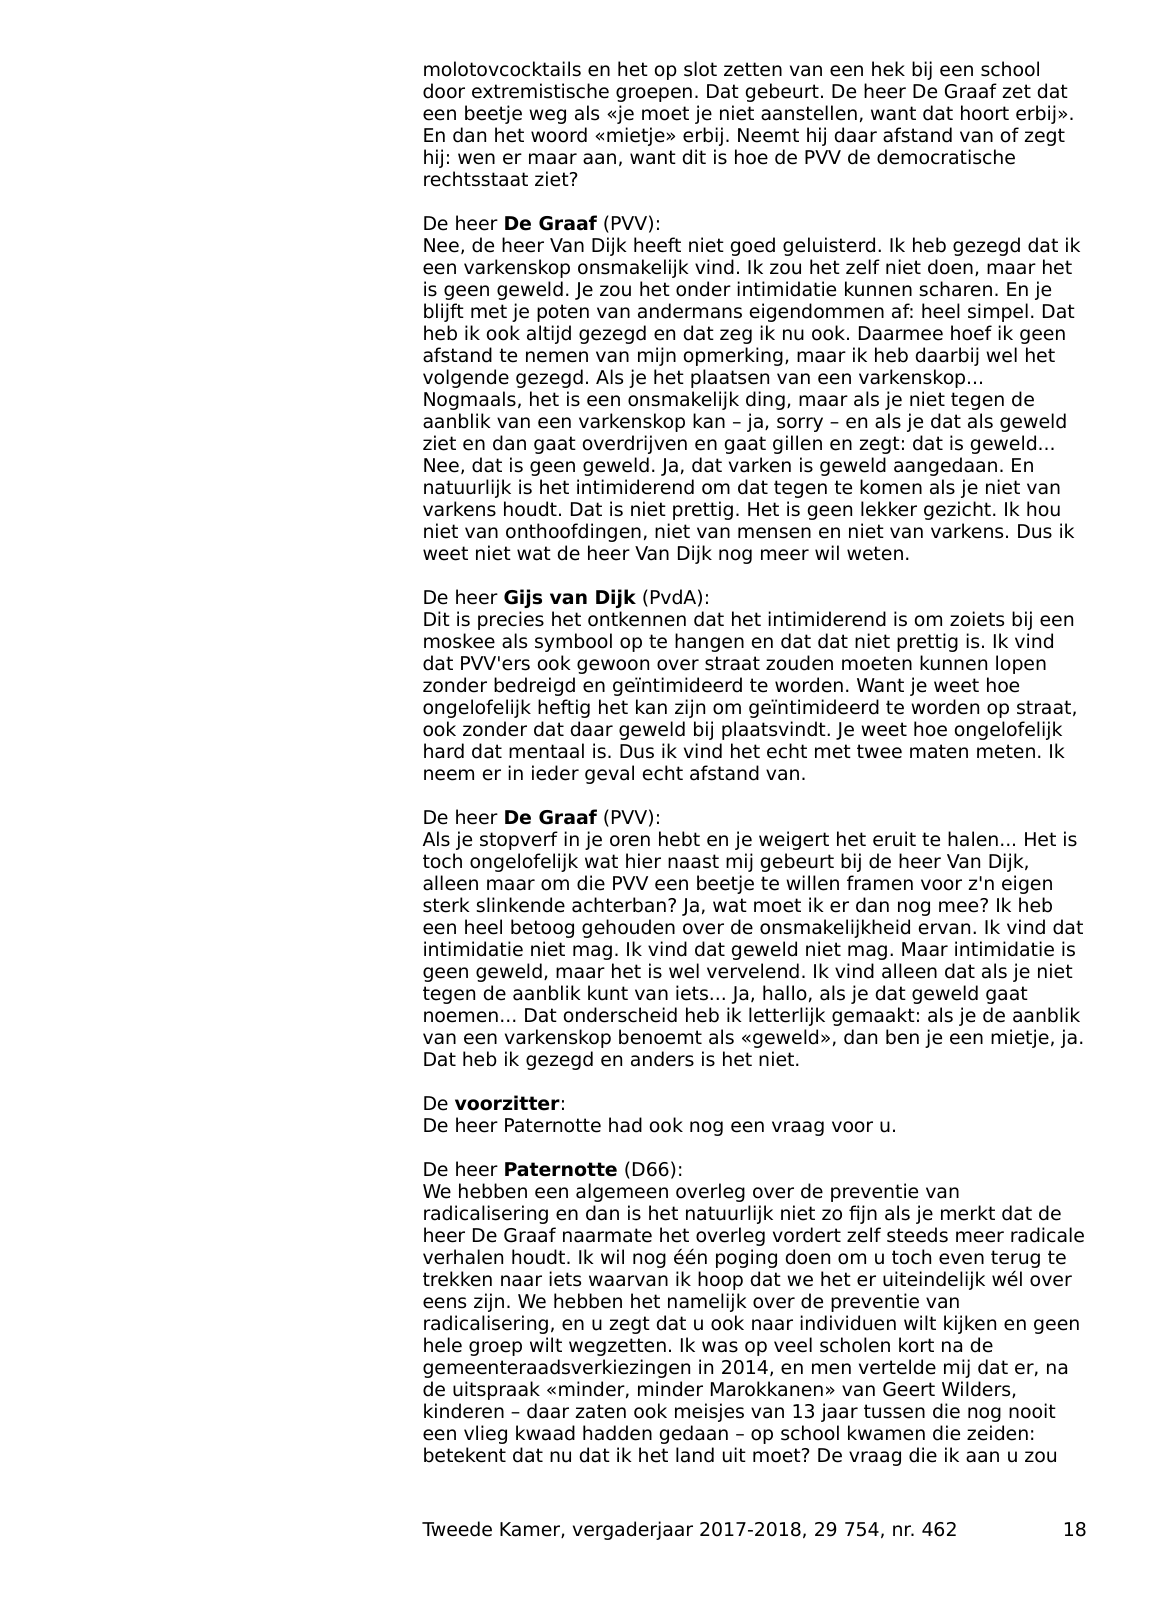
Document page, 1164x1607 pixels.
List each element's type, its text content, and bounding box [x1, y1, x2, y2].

text De heer Paternotte had ook nog een vraag voor u. [422, 1115, 1087, 1137]
text Nee, de heer Van Dijk heeft niet goed geluisterd. Ik heb gezegd dat ik een varkenskop onsmakelijk vind. Ik zou het zelf niet doen, maar het is geen geweld. Je zou het onder intimidatie kunnen scharen. En je blijft met je poten van andermans eigendommen af: heel simpel. Dat heb ik ook altijd gezegd en dat zeg ik nu ook. Daarmee hoef ik geen afstand te nemen van mijn opmerking, maar ik heb daarbij wel het volgende gezegd. Als je het plaatsen van een varkenskop... Nogmaals, het is een onsmakelijk ding, maar als je niet tegen de aanblik van een varkenskop kan – ja, sorry – en als je dat als geweld ziet en dan gaat overdrijven en gaat gillen en zegt: dat is geweld... Nee, dat is geen geweld. Ja, dat varken is geweld aangedaan. En natuurlijk is het intimiderend om dat tegen te komen als je niet van varkens houdt. Dat is niet prettig. Het is geen lekker gezicht. Ik hou niet van onthoofdingen, niet van mensen en niet van varkens. Dus ik weet niet wat de heer Van Dijk nog meer wil weten. [422, 235, 1087, 565]
text De heer Gijs van Dijk (PvdA): [422, 587, 1087, 609]
text Als je stopverf in je oren hebt en je weigert het eruit te halen... Het is toch ongelofelijk wat hier naast mij gebeurt bij de heer Van Dijk, alleen maar om die PVV een beetje te willen framen voor z'n eigen sterk slinkende achterban? Ja, wat moet ik er dan nog mee? Ik heb een heel betoog gehouden over de onsmakelijkheid ervan. Ik vind dat intimidatie niet mag. Ik vind dat geweld niet mag. Maar intimidatie is geen geweld, maar het is wel vervelend. Ik vind alleen dat als je niet tegen de aanblik kunt van iets... Ja, hallo, als je dat geweld gaat noemen... Dat onderscheid heb ik letterlijk gemaakt: als je de aanblik van een varkenskop benoemt als «geweld», dan ben je een mietje, ja. Dat heb ik gezegd en anders is het niet. [422, 829, 1087, 1071]
text We hebben een algemeen overleg over de preventie van radicalisering en dan is het natuurlijk niet zo fijn als je merkt dat de heer De Graaf naarmate het overleg vordert zelf steeds meer radicale verhalen houdt. Ik wil nog één poging doen om u toch even terug te trekken naar iets waarvan ik hoop dat we het er uiteindelijk wél over eens zijn. We hebben het namelijk over de preventie van radicalisering, en u zegt dat u ook naar individuen wilt kijken en geen hele groep wilt wegzetten. Ik was op veel scholen kort na de gemeenteraadsverkiezingen in 2014, en men vertelde mij dat er, na de uitspraak «minder, minder Marokkanen» van Geert Wilders, kinderen – daar zaten ook meisjes van 13 jaar tussen die nog nooit een vlieg kwaad hadden gedaan – op school kwamen die zeiden: betekent dat nu dat ik het land uit moet? De vraag die ik aan u zou [422, 1181, 1087, 1467]
text De voorzitter: [422, 1093, 1087, 1115]
text De heer De Graaf (PVV): [422, 213, 1087, 235]
text De heer Paternotte (D66): [422, 1159, 1087, 1181]
text De heer De Graaf (PVV): [422, 807, 1087, 829]
text Dit is precies het ontkennen dat het intimiderend is om zoiets bij een moskee als symbool op te hangen en dat dat niet prettig is. Ik vind dat PVV'ers ook gewoon over straat zouden moeten kunnen lopen zonder bedreigd en geïntimideerd te worden. Want je weet hoe ongelofelijk heftig het kan zijn om geïntimideerd te worden op straat, ook zonder dat daar geweld bij plaatsvindt. Je weet hoe ongelofelijk hard dat mentaal is. Dus ik vind het echt met twee maten meten. Ik neem er in ieder geval echt afstand van. [422, 609, 1087, 785]
text molotovcocktails en het op slot zetten van een hek bij een school door extremistische groepen. Dat gebeurt. De heer De Graaf zet dat een beetje weg als «je moet je niet aanstellen, want dat hoort erbij». En dan het woord «mietje» erbij. Neemt hij daar afstand van of zegt hij: wen er maar aan, want dit is hoe de PVV de democratische rechtsstaat ziet? [422, 59, 1087, 191]
